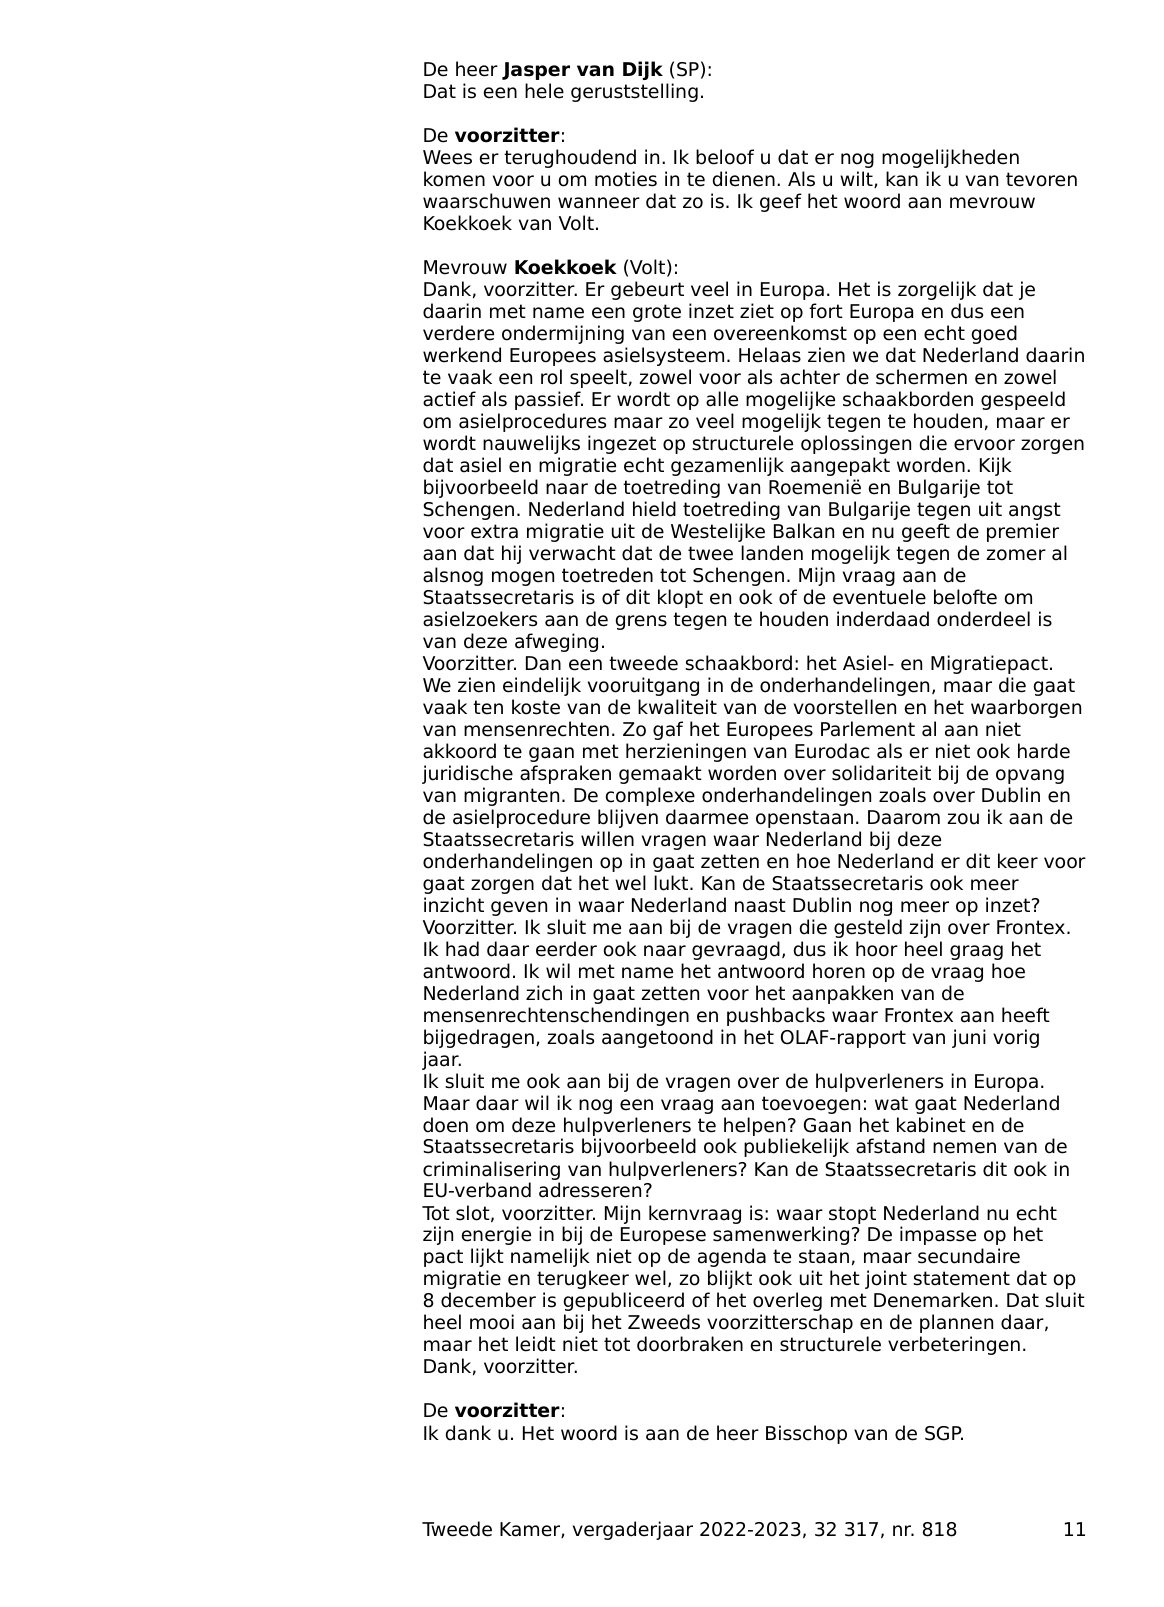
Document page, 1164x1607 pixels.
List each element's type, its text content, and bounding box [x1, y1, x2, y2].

text De heer Jasper van Dijk (SP): [422, 59, 1087, 81]
text Voorzitter. Dan een tweede schaakbord: het Asiel- en Migratiepact. We zien eindelijk vooruitgang in de onderhandelingen, maar die gaat vaak ten koste van de kwaliteit van de voorstellen en het waarborgen van mensenrechten. Zo gaf het Europees Parlement al aan niet akkoord te gaan met herzieningen van Eurodac als er niet ook harde juridische afspraken gemaakt worden over solidariteit bij de opvang van migranten. De complexe onderhandelingen zoals over Dublin en de asielprocedure blijven daarmee openstaan. Daarom zou ik aan de Staatssecretaris willen vragen waar Nederland bij deze onderhandelingen op in gaat zetten en hoe Nederland er dit keer voor gaat zorgen dat het wel lukt. Kan de Staatssecretaris ook meer inzicht geven in waar Nederland naast Dublin nog meer op inzet? [422, 653, 1087, 917]
text De voorzitter: [422, 1400, 1087, 1422]
text Tot slot, voorzitter. Mijn kernvraag is: waar stopt Nederland nu echt zijn energie in bij de Europese samenwerking? De impasse op het pact lijkt namelijk niet op de agenda te staan, maar secundaire migratie en terugkeer wel, zo blijkt ook uit het joint statement dat op 8 december is gepubliceerd of het overleg met Denemarken. Dat sluit heel mooi aan bij het Zweeds voorzitterschap en de plannen daar, maar het leidt niet tot doorbraken en structurele verbeteringen. [422, 1202, 1087, 1356]
text De voorzitter: [422, 125, 1087, 147]
text Dank, voorzitter. [422, 1356, 1087, 1378]
text Mevrouw Koekkoek (Volt): [422, 257, 1087, 279]
text Voorzitter. Ik sluit me aan bij de vragen die gesteld zijn over Frontex. Ik had daar eerder ook naar gevraagd, dus ik hoor heel graag het antwoord. Ik wil met name het antwoord horen op de vraag hoe Nederland zich in gaat zetten voor het aanpakken van de mensenrechtenschendingen en pushbacks waar Frontex aan heeft bijgedragen, zoals aangetoond in het OLAF-rapport van juni vorig jaar. [422, 917, 1087, 1071]
text Dank, voorzitter. Er gebeurt veel in Europa. Het is zorgelijk dat je daarin met name een grote inzet ziet op fort Europa en dus een verdere ondermijning van een overeenkomst op een echt goed werkend Europees asielsysteem. Helaas zien we dat Nederland daarin te vaak een rol speelt, zowel voor als achter de schermen en zowel actief als passief. Er wordt op alle mogelijke schaakborden gespeeld om asielprocedures maar zo veel mogelijk tegen te houden, maar er wordt nauwelijks ingezet op structurele oplossingen die ervoor zorgen dat asiel en migratie echt gezamenlijk aangepakt worden. Kijk bijvoorbeeld naar de toetreding van Roemenië en Bulgarije tot Schengen. Nederland hield toetreding van Bulgarije tegen uit angst voor extra migratie uit de Westelijke Balkan en nu geeft de premier aan dat hij verwacht dat de twee landen mogelijk tegen de zomer al alsnog mogen toetreden tot Schengen. Mijn vraag aan de Staatssecretaris is of dit klopt en ook of de eventuele belofte om asielzoekers aan de grens tegen te houden inderdaad onderdeel is van deze afweging. [422, 279, 1087, 653]
text Ik dank u. Het woord is aan de heer Bisschop van de SGP. [422, 1422, 1087, 1444]
text Ik sluit me ook aan bij de vragen over de hulpverleners in Europa. Maar daar wil ik nog een vraag aan toevoegen: wat gaat Nederland doen om deze hulpverleners te helpen? Gaan het kabinet en de Staatssecretaris bijvoorbeeld ook publiekelijk afstand nemen van de criminalisering van hulpverleners? Kan de Staatssecretaris dit ook in EU-verband adresseren? [422, 1071, 1087, 1202]
text Wees er terughoudend in. Ik beloof u dat er nog mogelijkheden komen voor u om moties in te dienen. Als u wilt, kan ik u van tevoren waarschuwen wanneer dat zo is. Ik geef het woord aan mevrouw Koekkoek van Volt. [422, 147, 1087, 235]
text Dat is een hele geruststelling. [422, 81, 1087, 103]
